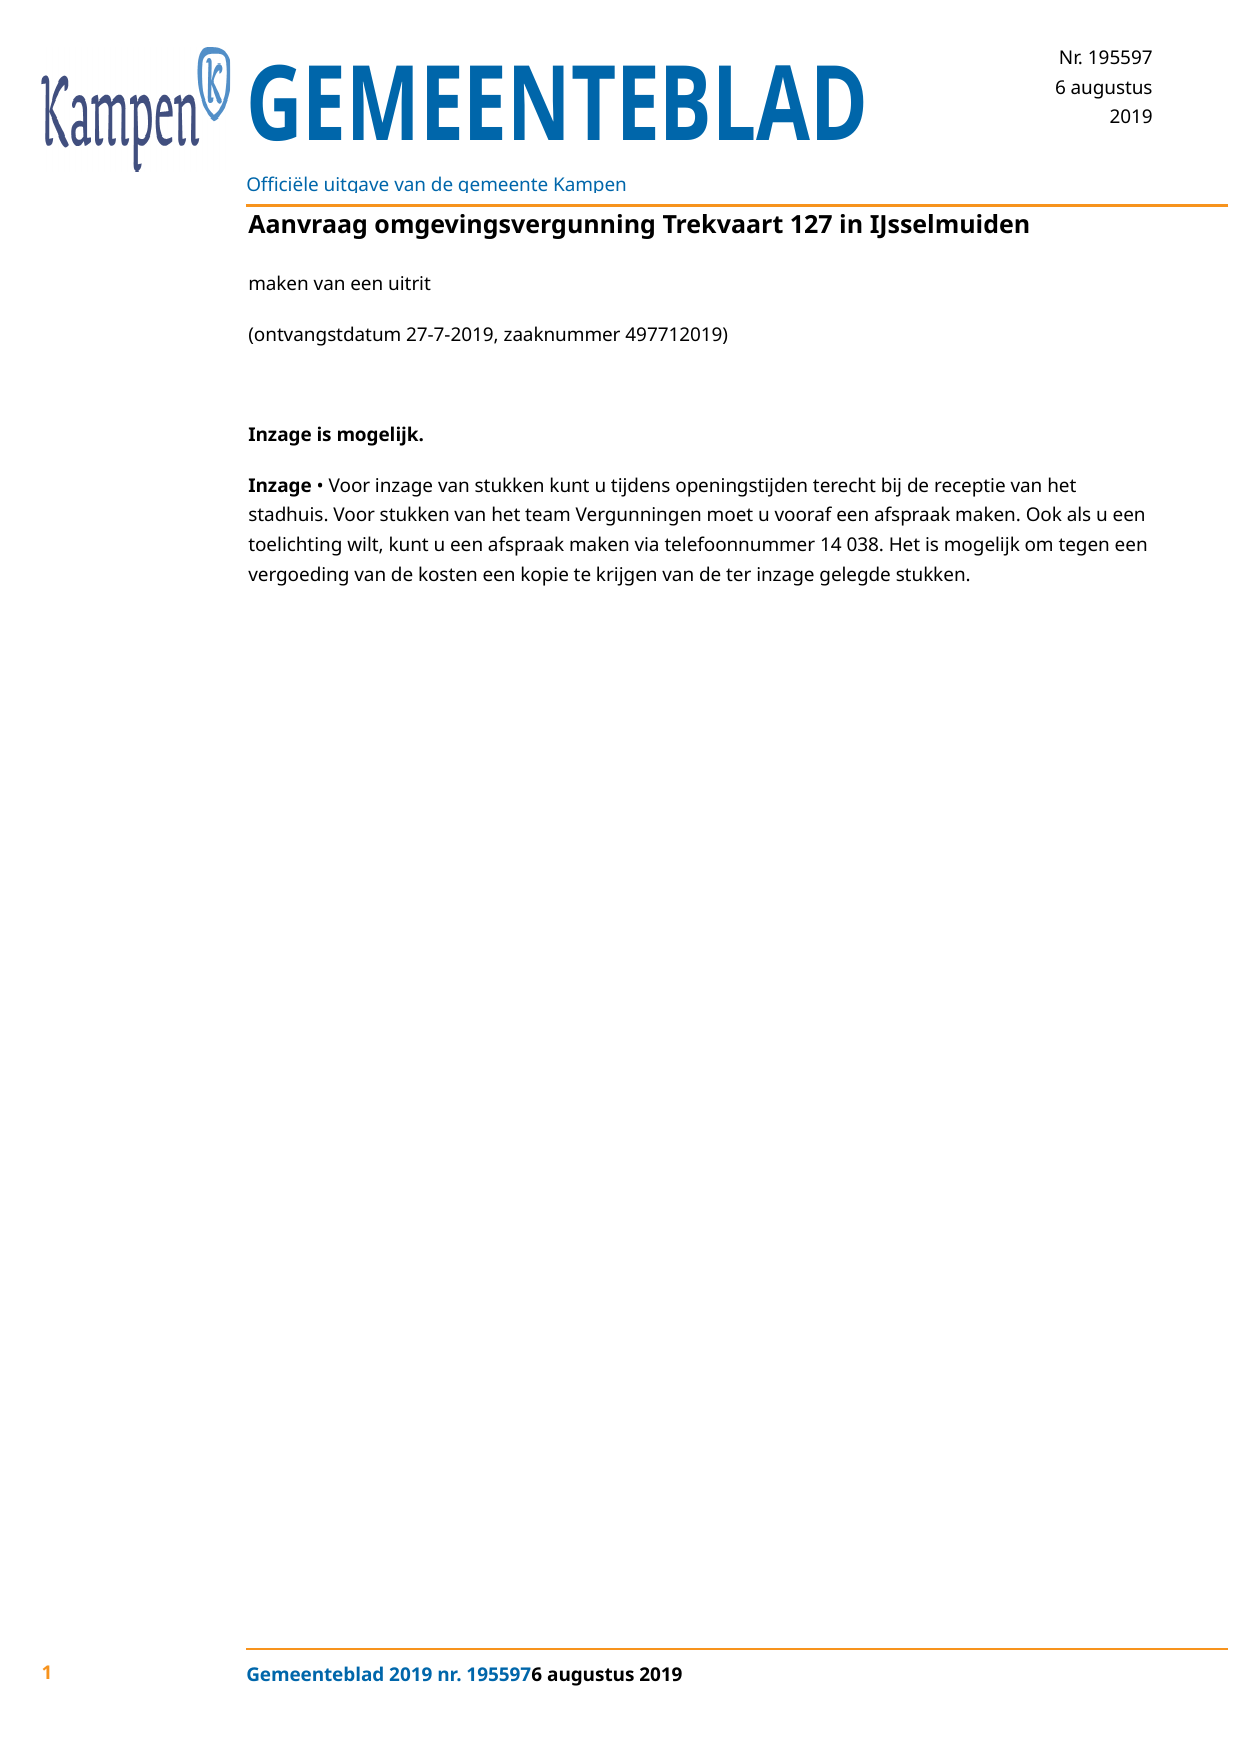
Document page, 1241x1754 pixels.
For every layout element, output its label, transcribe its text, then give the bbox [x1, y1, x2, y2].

text maken van een uitrit [248, 270, 1152, 296]
text Inzage • Voor inzage van stukken kunt u tijdens openingstijden terecht bij de receptie van het stadhuis. Voor stukken van het team Vergunningen moet u vooraf een afspraak maken. Ook als u een toelichting wilt, kunt u een afspraak maken via telefoonnummer 14 038. Het is mogelijk om tegen een vergoeding van de kosten een kopie te krijgen van de ter inzage gelegde stukken. [248, 472, 1152, 586]
text Aanvraag omgevingsvergunning Trekvaart 127 in IJsselmuiden [248, 207, 1152, 241]
picture [41, 47, 231, 172]
text (ontvangstdatum 27-7-2019, zaaknummer 497712019) [248, 321, 1152, 346]
text Inzage is mogelijk. [248, 422, 1152, 447]
